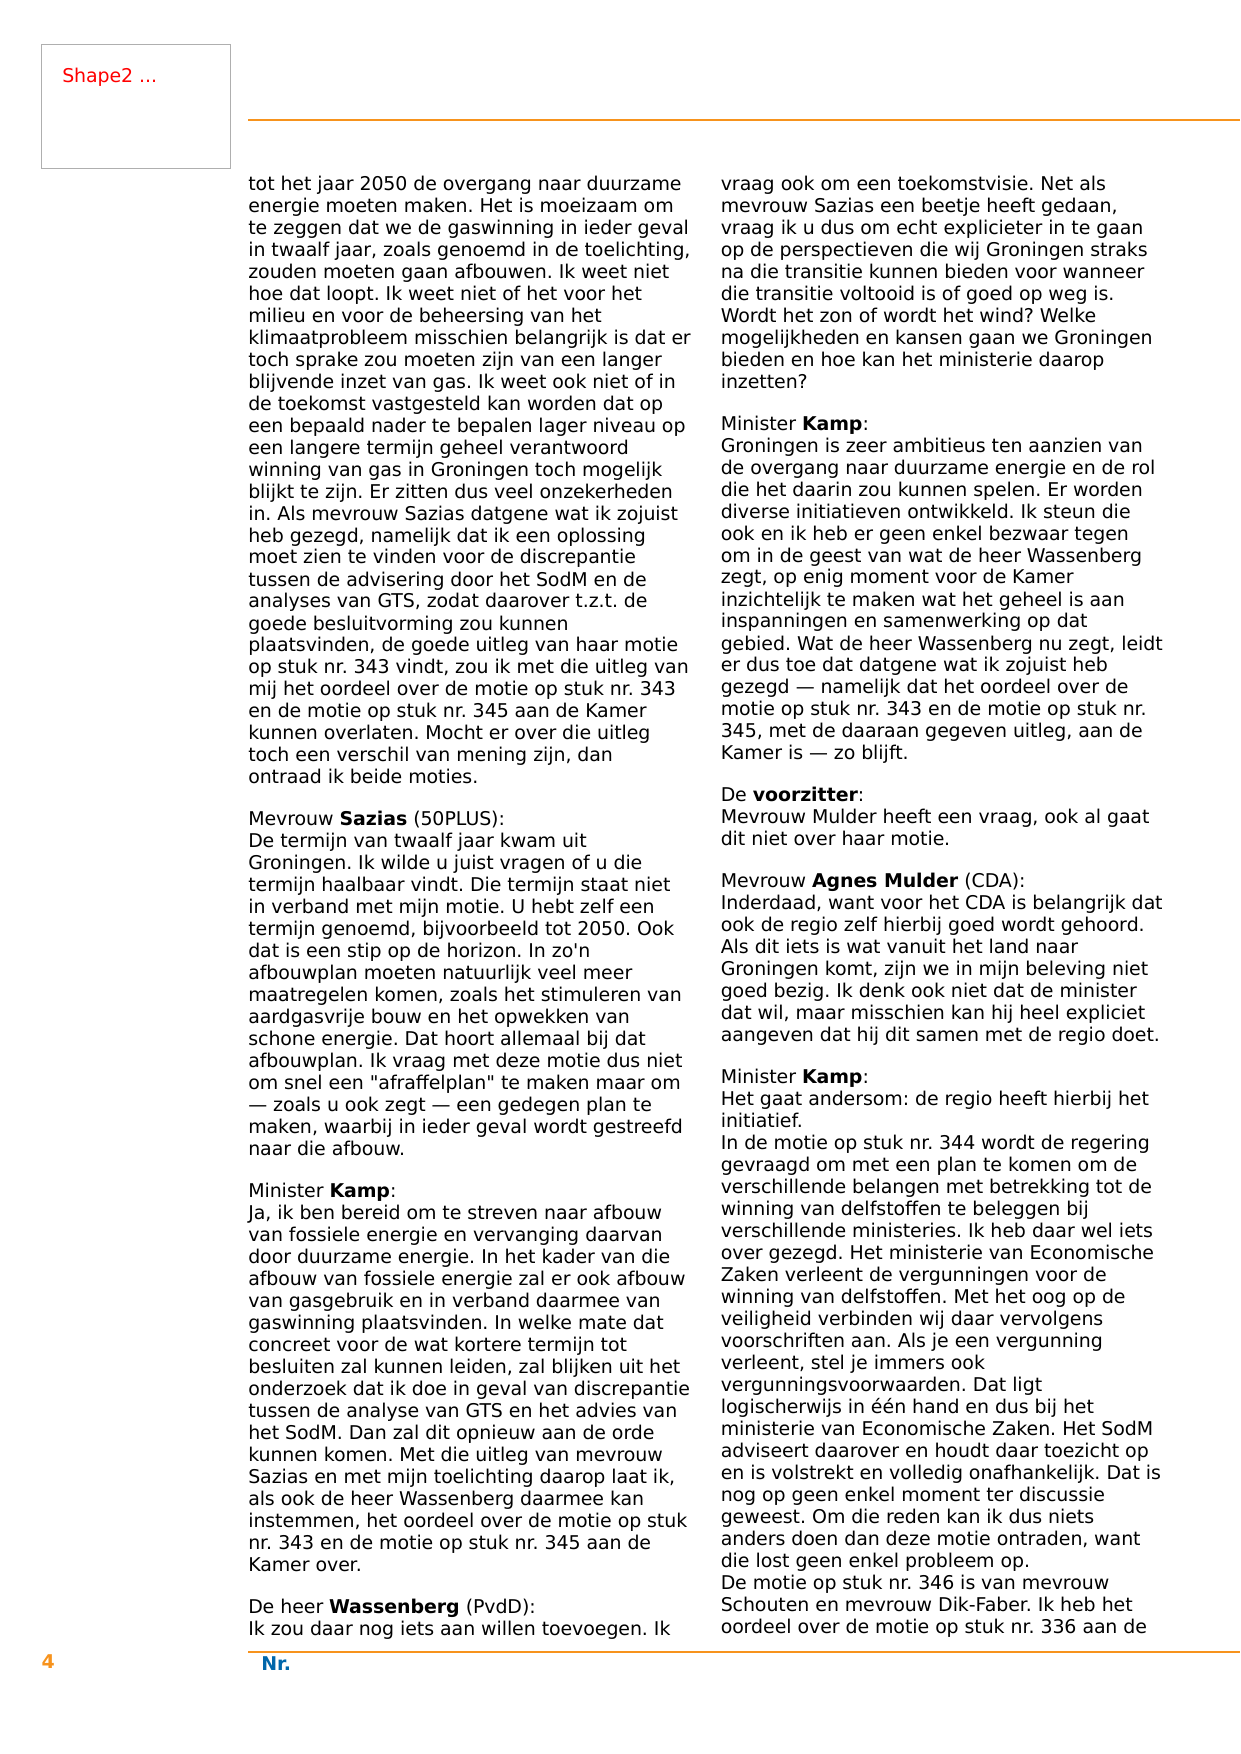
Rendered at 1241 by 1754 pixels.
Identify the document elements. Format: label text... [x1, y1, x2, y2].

text Groningen is zeer ambitieus ten aanzien van de overgang naar duurzame energie en de rol die het daarin zou kunnen spelen. Er worden diverse initiatieven ontwikkeld. Ik steun die ook en ik heb er geen enkel bezwaar tegen om in de geest van wat de heer Wassenberg zegt, op enig moment voor de Kamer inzichtelijk te maken wat het geheel is aan inspanningen en samenwerking op dat gebied. Wat de heer Wassenberg nu zegt, leidt er dus toe dat datgene wat ik zojuist heb gezegd — namelijk dat het oordeel over de motie op stuk nr. 343 en de motie op stuk nr. 345, met de daaraan gegeven uitleg, aan de Kamer is — zo blijft. [721, 434, 1163, 764]
text Minister Kamp: [721, 1066, 1163, 1088]
text Mevrouw Mulder heeft een vraag, ook al gaat dit niet over haar motie. [721, 806, 1163, 850]
text De termijn van twaalf jaar kwam uit Groningen. Ik wilde u juist vragen of u die termijn haalbaar vindt. Die termijn staat niet in verband met mijn motie. U hebt zelf een termijn genoemd, bijvoorbeeld tot 2050. Ook dat is een stip op de horizon. In zo'n afbouwplan moeten natuurlijk veel meer maatregelen komen, zoals het stimuleren van aardgasvrije bouw en het opwekken van schone energie. Dat hoort allemaal bij dat afbouwplan. Ik vraag met deze motie dus niet om snel een "afraffelplan" te maken maar om — zoals u ook zegt — een gedegen plan te maken, waarbij in ieder geval wordt gestreefd naar die afbouw. [248, 830, 691, 1160]
text Minister Kamp: [248, 1180, 691, 1202]
text De motie op stuk nr. 346 is van mevrouw Schouten en mevrouw Dik-Faber. Ik heb het oordeel over de motie op stuk nr. 336 aan de [721, 1572, 1163, 1637]
text Mevrouw Sazias (50PLUS): [248, 808, 691, 830]
text Inderdaad, want voor het CDA is belangrijk dat ook de regio zelf hierbij goed wordt gehoord. Als dit iets is wat vanuit het land naar Groningen komt, zijn we in mijn beleving niet goed bezig. Ik denk ook niet dat de minister dat wil, maar misschien kan hij heel expliciet aangeven dat hij dit samen met de regio doet. [721, 892, 1163, 1046]
text vraag ook om een toekomstvisie. Net als mevrouw Sazias een beetje heeft gedaan, vraag ik u dus om echt explicieter in te gaan op de perspectieven die wij Groningen straks na die transitie kunnen bieden voor wanneer die transitie voltooid is of goed op weg is. Wordt het zon of wordt het wind? Welke mogelijkheden en kansen gaan we Groningen bieden en hoe kan het ministerie daarop inzetten? [721, 173, 1163, 393]
text De voorzitter: [721, 784, 1163, 806]
text Het gaat andersom: de regio heeft hierbij het initiatief. [721, 1088, 1163, 1132]
text tot het jaar 2050 de overgang naar duurzame energie moeten maken. Het is moeizaam om te zeggen dat we de gaswinning in ieder geval in twaalf jaar, zoals genoemd in de toelichting, zouden moeten gaan afbouwen. Ik weet niet hoe dat loopt. Ik weet niet of het voor het milieu en voor de beheersing van het klimaatprobleem misschien belangrijk is dat er toch sprake zou moeten zijn van een langer blijvende inzet van gas. Ik weet ook niet of in de toekomst vastgesteld kan worden dat op een bepaald nader te bepalen lager niveau op een langere termijn geheel verantwoord winning van gas in Groningen toch mogelijk blijkt te zijn. Er zitten dus veel onzekerheden in. Als mevrouw Sazias datgene wat ik zojuist heb gezegd, namelijk dat ik een oplossing moet zien te vinden voor de discrepantie tussen de advisering door het SodM en de analyses van GTS, zodat daarover t.z.t. de goede besluitvorming zou kunnen plaatsvinden, de goede uitleg van haar motie op stuk nr. 343 vindt, zou ik met die uitleg van mij het oordeel over de motie op stuk nr. 343 en de motie op stuk nr. 345 aan de Kamer kunnen overlaten. Mocht er over die uitleg toch een verschil van mening zijn, dan ontraad ik beide moties. [248, 173, 691, 788]
text Mevrouw Agnes Mulder (CDA): [721, 870, 1163, 892]
text Ik zou daar nog iets aan willen toevoegen. Ik [248, 1617, 691, 1639]
text In de motie op stuk nr. 344 wordt de regering gevraagd om met een plan te komen om de verschillende belangen met betrekking tot de winning van delfstoffen te beleggen bij verschillende ministeries. Ik heb daar wel iets over gezegd. Het ministerie van Economische Zaken verleent de vergunningen voor de winning van delfstoffen. Met het oog op de veiligheid verbinden wij daar vervolgens voorschriften aan. Als je een vergunning verleent, stel je immers ook vergunningsvoorwaarden. Dat ligt logischerwijs in één hand en dus bij het ministerie van Economische Zaken. Het SodM adviseert daarover en houdt daar toezicht op en is volstrekt en volledig onafhankelijk. Dat is nog op geen enkel moment ter discussie geweest. Om die reden kan ik dus niets anders doen dan deze motie ontraden, want die lost geen enkel probleem op. [721, 1132, 1163, 1572]
text Ja, ik ben bereid om te streven naar afbouw van fossiele energie en vervanging daarvan door duurzame energie. In het kader van die afbouw van fossiele energie zal er ook afbouw van gasgebruik en in verband daarmee van gaswinning plaatsvinden. In welke mate dat concreet voor de wat kortere termijn tot besluiten zal kunnen leiden, zal blijken uit het onderzoek dat ik doe in geval van discrepantie tussen de analyse van GTS en het advies van het SodM. Dan zal dit opnieuw aan de orde kunnen komen. Met die uitleg van mevrouw Sazias en met mijn toelichting daarop laat ik, als ook de heer Wassenberg daarmee kan instemmen, het oordeel over de motie op stuk nr. 343 en de motie op stuk nr. 345 aan de Kamer over. [248, 1202, 691, 1576]
text Minister Kamp: [721, 413, 1163, 434]
text De heer Wassenberg (PvdD): [248, 1596, 691, 1617]
